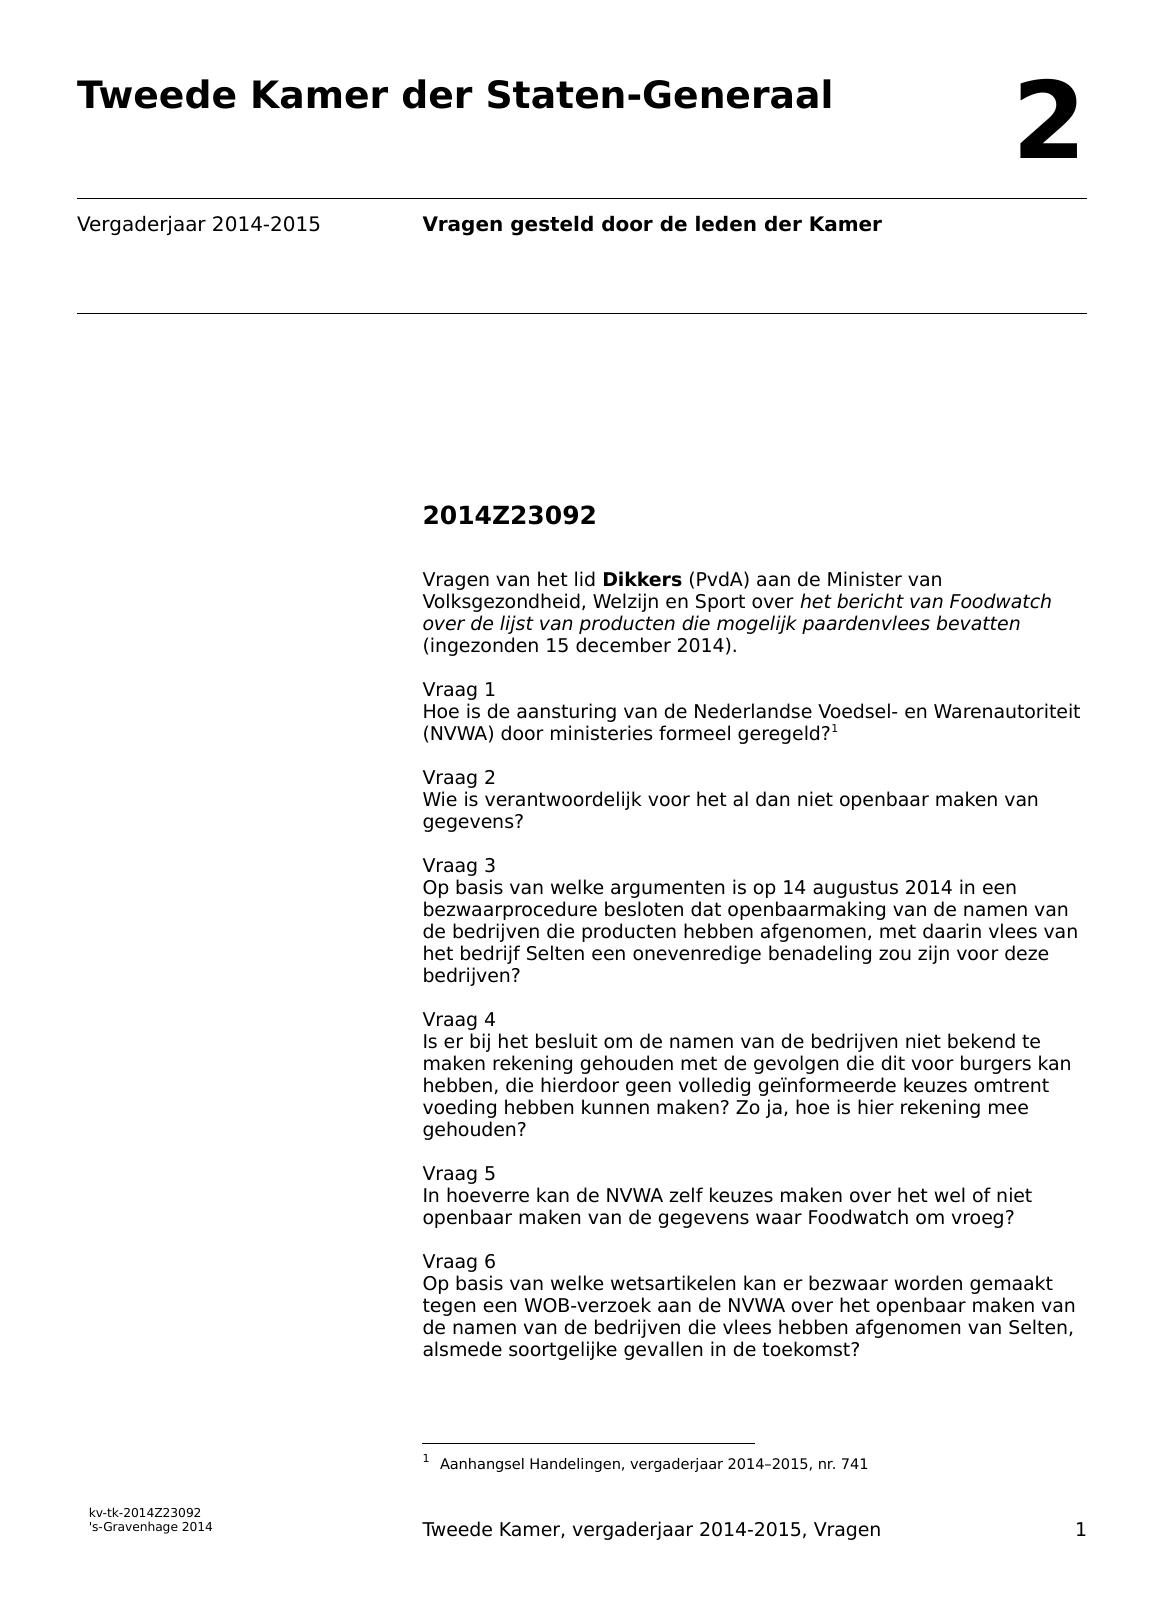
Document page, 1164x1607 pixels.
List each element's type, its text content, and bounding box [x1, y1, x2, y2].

text Op basis van welke wetsartikelen kan er bezwaar worden gemaakt tegen een WOB-verzoek aan de NVWA over het openbaar maken van de namen van de bedrijven die vlees hebben afgenomen van Selten, alsmede soortgelijke gevallen in de toekomst? [422, 1273, 1087, 1361]
text Vraag 1 [422, 679, 1087, 701]
text Op basis van welke argumenten is op 14 augustus 2014 in een bezwaarprocedure besloten dat openbaarmaking van de namen van de bedrijven die producten hebben afgenomen, met daarin vlees van het bedrijf Selten een onevenredige benadeling zou zijn voor deze bedrijven? [422, 877, 1087, 987]
text In hoeverre kan de NVWA zelf keuzes maken over het wel of niet openbaar maken van de gegevens waar Foodwatch om vroeg? [422, 1185, 1087, 1229]
text kv-tk-2014Z23092 [88, 1506, 323, 1520]
table_header Tweede Kamer der Staten-Generaal [77, 59, 886, 198]
text Vraag 5 [422, 1163, 1087, 1185]
text Vraag 6 [422, 1251, 1087, 1273]
text Vraag 3 [422, 855, 1087, 877]
text Vraag 4 [422, 1009, 1087, 1031]
text Vraag 2 [422, 767, 1087, 789]
text Wie is verantwoordelijk voor het al dan niet openbaar maken van gegevens? [422, 789, 1087, 833]
table_cell Vragen gesteld door de leden der Kamer [422, 199, 1087, 313]
text 's-Gravenhage 2014 [88, 1520, 323, 1534]
text Vragen van het lid Dikkers (PvdA) aan de Minister van Volksgezondheid, Welzijn en Sport over het bericht van Foodwatch over de lijst van producten die mogelijk paardenvlees bevatten (ingezonden 15 december 2014). [422, 569, 1087, 657]
table_header 2 [886, 59, 1087, 198]
table_cell Vergaderjaar 2014-2015 [77, 199, 422, 313]
text Is er bij het besluit om de namen van de bedrijven niet bekend te maken rekening gehouden met de gevolgen die dit voor burgers kan hebben, die hierdoor geen volledig geïnformeerde keuzes omtrent voeding hebben kunnen maken? Zo ja, hoe is hier rekening mee gehouden? [422, 1031, 1087, 1141]
text Hoe is de aansturing van de Nederlandse Voedsel- en Warenautoriteit (NVWA) door ministeries formeel geregeld? [422, 701, 1087, 745]
text Aanhangsel Handelingen, vergaderjaar 2014–2015, nr. 741 [422, 1452, 1087, 1474]
text 2014Z23092 [422, 501, 1087, 531]
